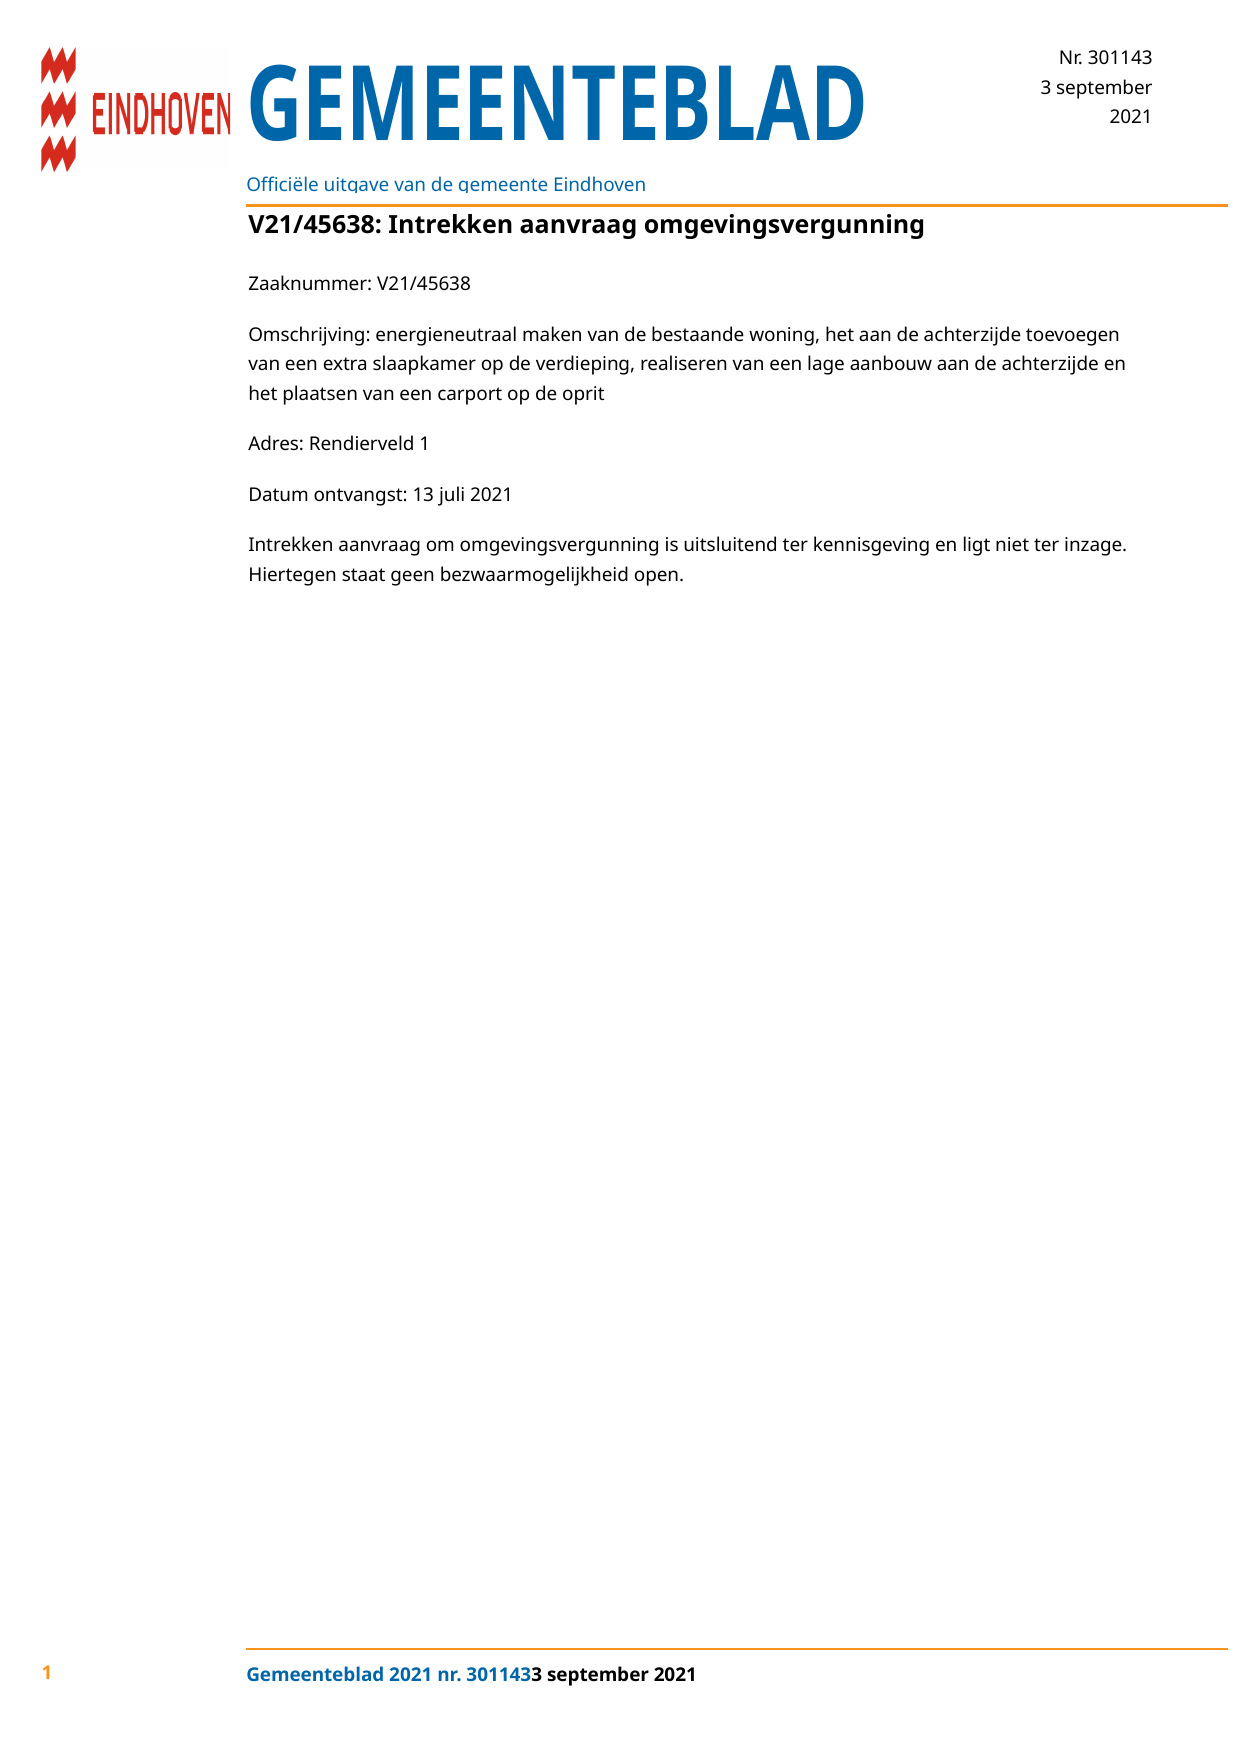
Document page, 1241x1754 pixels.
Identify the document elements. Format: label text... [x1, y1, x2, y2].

text Omschrijving: energieneutraal maken van de bestaande woning, het aan de achterzijde toevoegen van een extra slaapkamer op de verdieping, realiseren van een lage aanbouw aan de achterzijde en het plaatsen van een carport op de oprit [248, 321, 1152, 406]
text Intrekken aanvraag om omgevingsvergunning is uitsluitend ter kennisgeving en ligt niet ter inzage. Hiertegen staat geen bezwaarmogelijkheid open. [248, 531, 1152, 586]
text V21/45638: Intrekken aanvraag omgevingsvergunning [248, 207, 1152, 241]
picture [41, 47, 231, 172]
text Zaaknummer: V21/45638 [248, 270, 1152, 296]
text Datum ontvangst: 13 juli 2021 [248, 481, 1152, 506]
text Adres: Rendierveld 1 [248, 430, 1152, 456]
